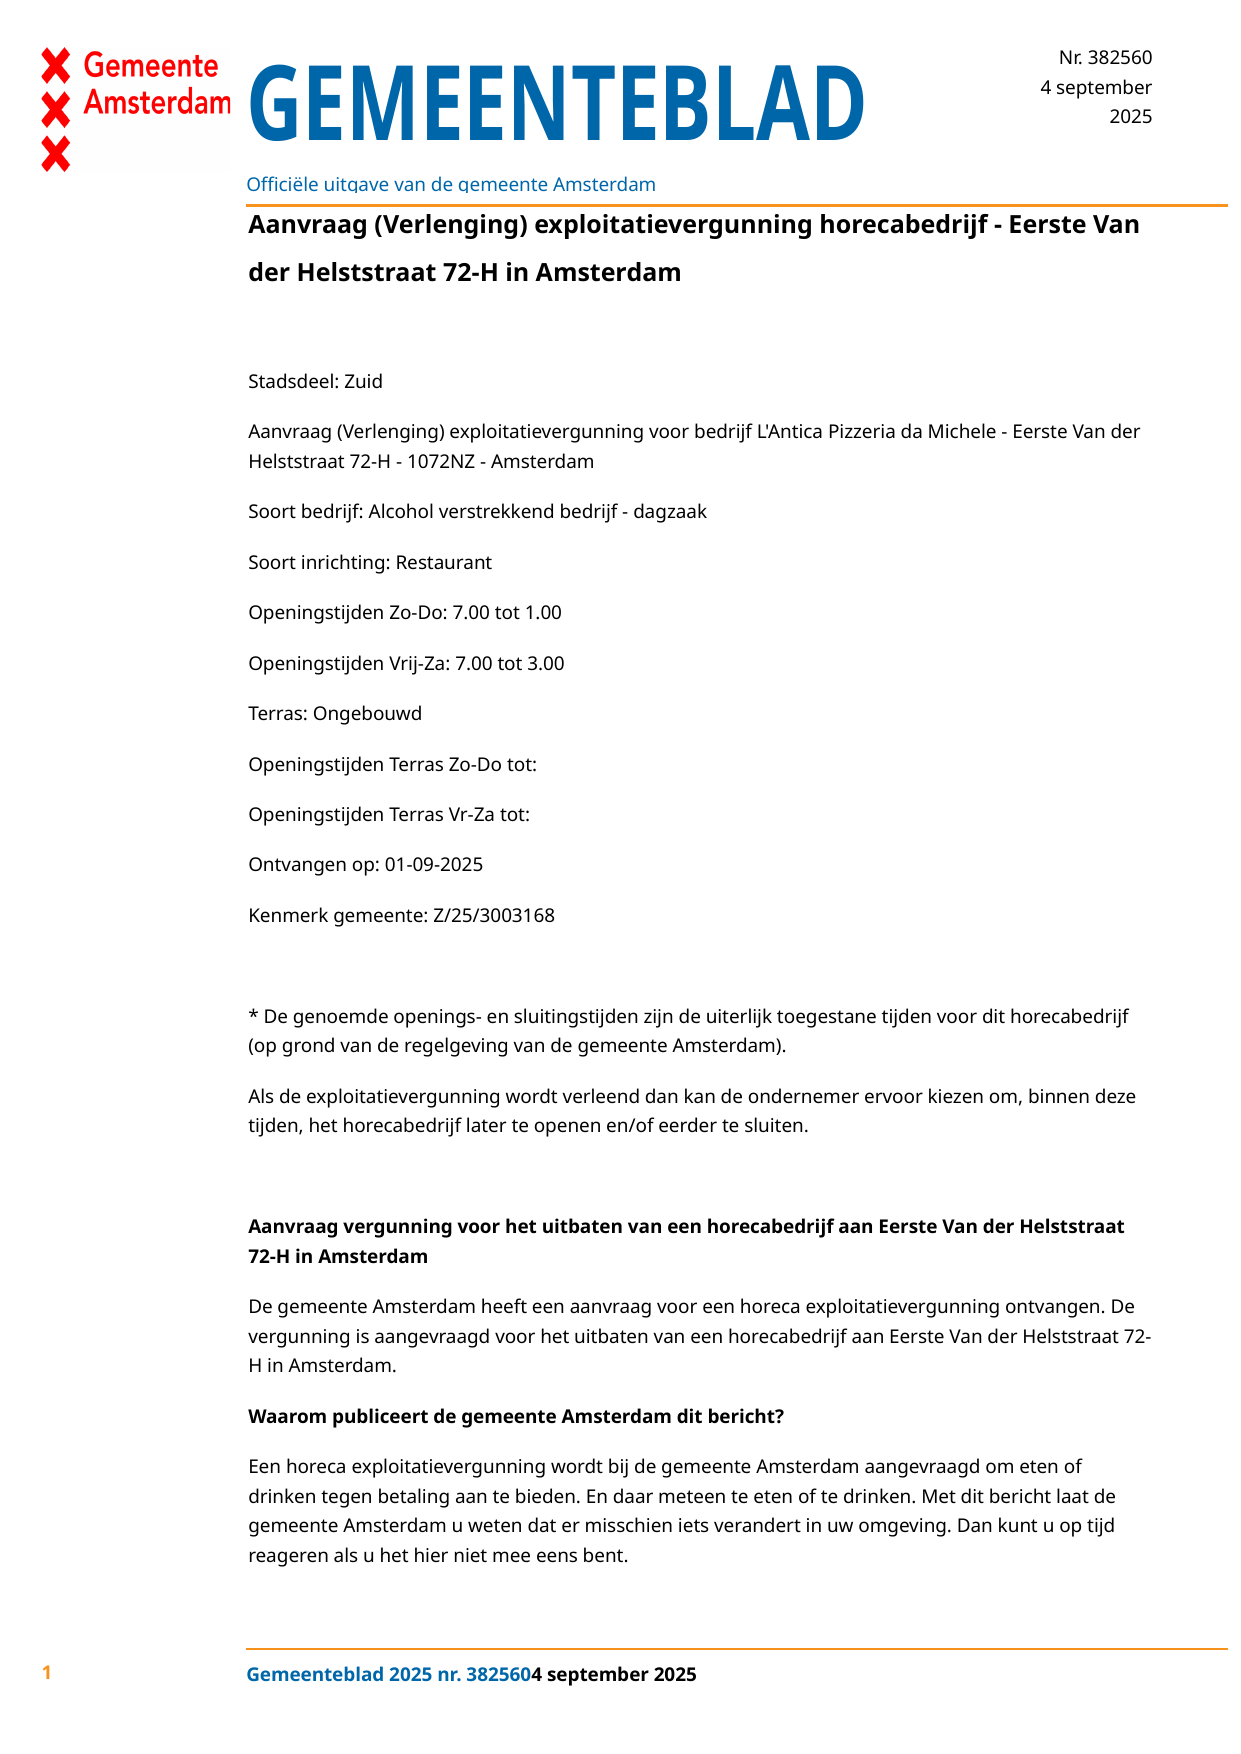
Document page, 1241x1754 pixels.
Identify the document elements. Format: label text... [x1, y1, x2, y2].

text Soort inrichting: Restaurant [248, 549, 1152, 575]
text Aanvraag vergunning voor het uitbaten van een horecabedrijf aan Eerste Van der Helststraat 72-H in Amsterdam [248, 1213, 1152, 1269]
text Stadsdeel: Zuid [248, 368, 1152, 394]
text Ontvangen op: 01-09-2025 [248, 852, 1152, 877]
text * De genoemde openings- en sluitingstijden zijn de uiterlijk toegestane tijden voor dit horecabedrijf (op grond van de regelgeving van de gemeente Amsterdam). [248, 1003, 1152, 1058]
text Openingstijden Terras Zo-Do tot: [248, 751, 1152, 777]
text Aanvraag (Verlenging) exploitatievergunning horecabedrijf - Eerste Van der Helststraat 72-H in Amsterdam [248, 207, 1152, 288]
text Openingstijden Terras Vr-Za tot: [248, 801, 1152, 827]
text Kenmerk gemeente: Z/25/3003168 [248, 902, 1152, 928]
text Aanvraag (Verlenging) exploitatievergunning voor bedrijf L'Antica Pizzeria da Michele - Eerste Van der Helststraat 72-H - 1072NZ - Amsterdam [248, 419, 1152, 474]
text Openingstijden Vrij-Za: 7.00 tot 3.00 [248, 650, 1152, 676]
text Een horeca exploitatievergunning wordt bij de gemeente Amsterdam aangevraagd om eten of drinken tegen betaling aan te bieden. En daar meteen te eten of te drinken. Met dit bericht laat de gemeente Amsterdam u weten dat er misschien iets verandert in uw omgeving. Dan kunt u op tijd reageren als u het hier niet mee eens bent. [248, 1453, 1152, 1568]
text Openingstijden Zo-Do: 7.00 tot 1.00 [248, 599, 1152, 625]
text De gemeente Amsterdam heeft een aanvraag voor een horeca exploitatievergunning ontvangen. De vergunning is aangevraagd voor het uitbaten van een horecabedrijf aan Eerste Van der Helststraat 72-H in Amsterdam. [248, 1293, 1152, 1378]
text Als de exploitatievergunning wordt verleend dan kan de ondernemer ervoor kiezen om, binnen deze tijden, het horecabedrijf later te openen en/of eerder te sluiten. [248, 1083, 1152, 1138]
text Waarom publiceert de gemeente Amsterdam dit bericht? [248, 1403, 1152, 1429]
text Terras: Ongebouwd [248, 700, 1152, 726]
text Soort bedrijf: Alcohol verstrekkend bedrijf - dagzaak [248, 499, 1152, 524]
picture [41, 47, 231, 172]
